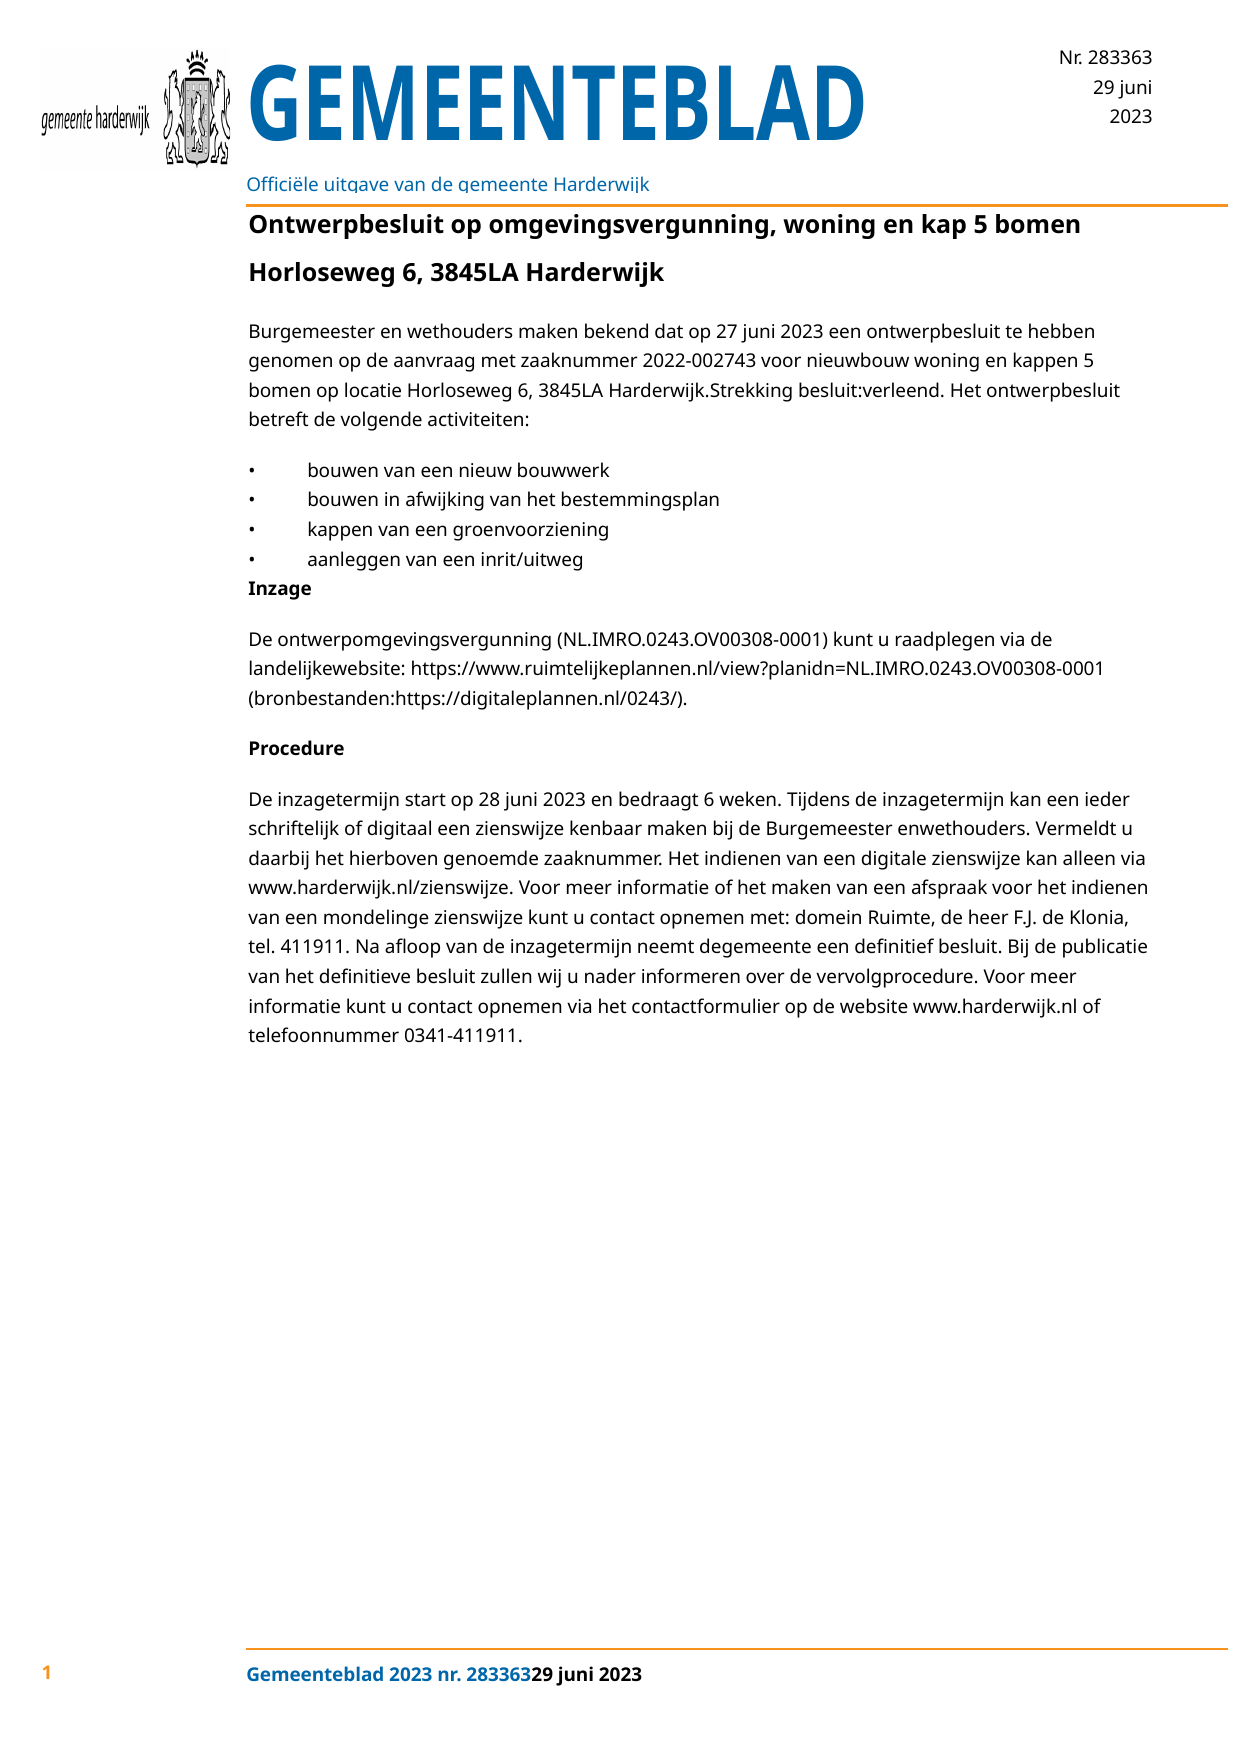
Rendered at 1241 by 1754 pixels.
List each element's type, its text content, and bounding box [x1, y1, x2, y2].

text Inzage [248, 575, 1152, 601]
text Ontwerpbesluit op omgevingsvergunning, woning en kap 5 bomen Horloseweg 6, 3845LA Harderwijk [248, 207, 1152, 288]
picture [41, 47, 231, 172]
list bouwen van een nieuw bouwwerk [248, 457, 1152, 483]
text De inzagetermijn start op 28 juni 2023 en bedraagt 6 weken. Tijdens de inzagetermijn kan een ieder schriftelijk of digitaal een zienswijze kenbaar maken bij de Burgemeester enwethouders. Vermeldt u daarbij het hierboven genoemde zaaknummer. Het indienen van een digitale zienswijze kan alleen via www.harderwijk.nl/zienswijze. Voor meer informatie of het maken van een afspraak voor het indienen van een mondelinge zienswijze kunt u contact opnemen met: domein Ruimte, de heer F.J. de Klonia, tel. 411911. Na afloop van de inzagetermijn neemt degemeente een definitief besluit. Bij de publicatie van het definitieve besluit zullen wij u nader informeren over de vervolgprocedure. Voor meer informatie kunt u contact opnemen via het contactformulier op de website www.harderwijk.nl of telefoonnummer 0341-411911. [248, 786, 1152, 1048]
text Burgemeester en wethouders maken bekend dat op 27 juni 2023 een ontwerpbesluit te hebben genomen op de aanvraag met zaaknummer 2022-002743 voor nieuwbouw woning en kappen 5 bomen op locatie Horloseweg 6, 3845LA Harderwijk.Strekking besluit:verleend. Het ontwerpbesluit betreft de volgende activiteiten: [248, 318, 1152, 432]
text De ontwerpomgevingsvergunning (NL.IMRO.0243.OV00308-0001) kunt u raadplegen via de landelijkewebsite: https://www.ruimtelijkeplannen.nl/view?planidn=NL.IMRO.0243.OV00308-0001 (bronbestanden:https://digitaleplannen.nl/0243/). [248, 626, 1152, 711]
list bouwen in afwijking van het bestemmingsplan [248, 487, 1152, 512]
list aanleggen van een inrit/uitweg [248, 546, 1152, 572]
text Procedure [248, 735, 1152, 761]
list kappen van een groenvoorziening [248, 516, 1152, 542]
